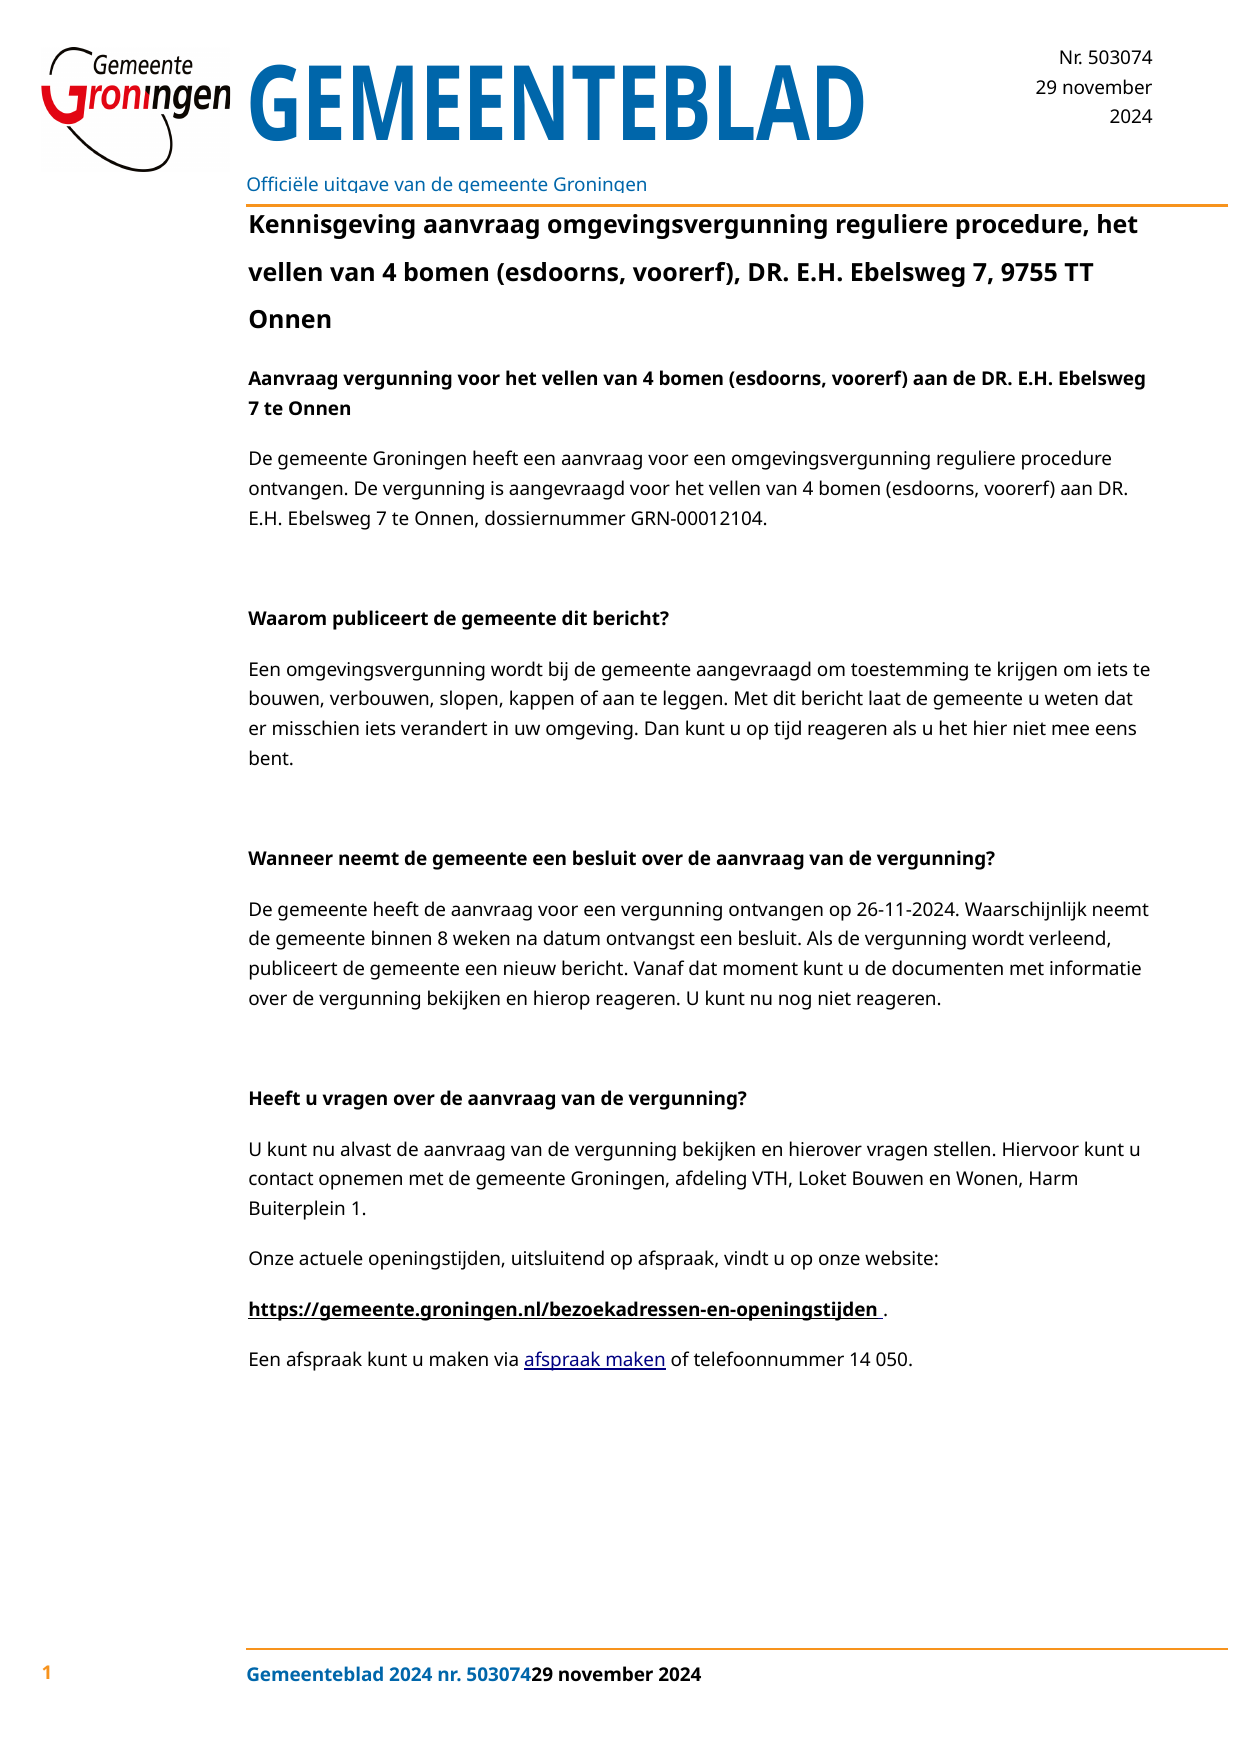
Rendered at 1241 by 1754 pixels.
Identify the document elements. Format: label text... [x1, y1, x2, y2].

text https://gemeente.groningen.nl/bezoekadressen-en-openingstijden . [248, 1296, 1152, 1322]
text Onze actuele openingstijden, uitsluitend op afspraak, vindt u op onze website: [248, 1246, 1152, 1271]
text De gemeente heeft de aanvraag voor een vergunning ontvangen op 26-11-2024. Waarschijnlijk neemt de gemeente binnen 8 weken na datum ontvangst een besluit. Als de vergunning wordt verleend, publiceert de gemeente een nieuw bericht. Vanaf dat moment kunt u de documenten met informatie over de vergunning bekijken en hierop reageren. U kunt nu nog niet reageren. [248, 896, 1152, 1010]
text Aanvraag vergunning voor het vellen van 4 bomen (esdoorns, voorerf) aan de DR. E.H. Ebelsweg 7 te Onnen [248, 366, 1152, 421]
text Waarom publiceert de gemeente dit bericht? [248, 606, 1152, 631]
text U kunt nu alvast de aanvraag van de vergunning bekijken en hierover vragen stellen. Hiervoor kunt u contact opnemen met de gemeente Groningen, afdeling VTH, Loket Bouwen en Wonen, Harm Buiterplein 1. [248, 1136, 1152, 1221]
text Een omgevingsvergunning wordt bij de gemeente aangevraagd om toestemming te krijgen om iets te bouwen, verbouwen, slopen, kappen of aan te leggen. Met dit bericht laat de gemeente u weten dat er misschien iets verandert in uw omgeving. Dan kunt u op tijd reageren als u het hier niet mee eens bent. [248, 656, 1152, 770]
text Heeft u vragen over de aanvraag van de vergunning? [248, 1086, 1152, 1111]
text Kennisgeving aanvraag omgevingsvergunning reguliere procedure, het vellen van 4 bomen (esdoorns, voorerf), DR. E.H. Ebelsweg 7, 9755 TT Onnen [248, 207, 1152, 336]
picture [41, 47, 231, 172]
text Wanneer neemt de gemeente een besluit over de aanvraag van de vergunning? [248, 846, 1152, 871]
text Een afspraak kunt u maken via afspraak maken of telefoonnummer 14 050. [248, 1346, 1152, 1372]
text De gemeente Groningen heeft een aanvraag voor een omgevingsvergunning reguliere procedure ontvangen. De vergunning is aangevraagd voor het vellen van 4 bomen (esdoorns, voorerf) aan DR. E.H. Ebelsweg 7 te Onnen, dossiernummer GRN-00012104. [248, 446, 1152, 530]
